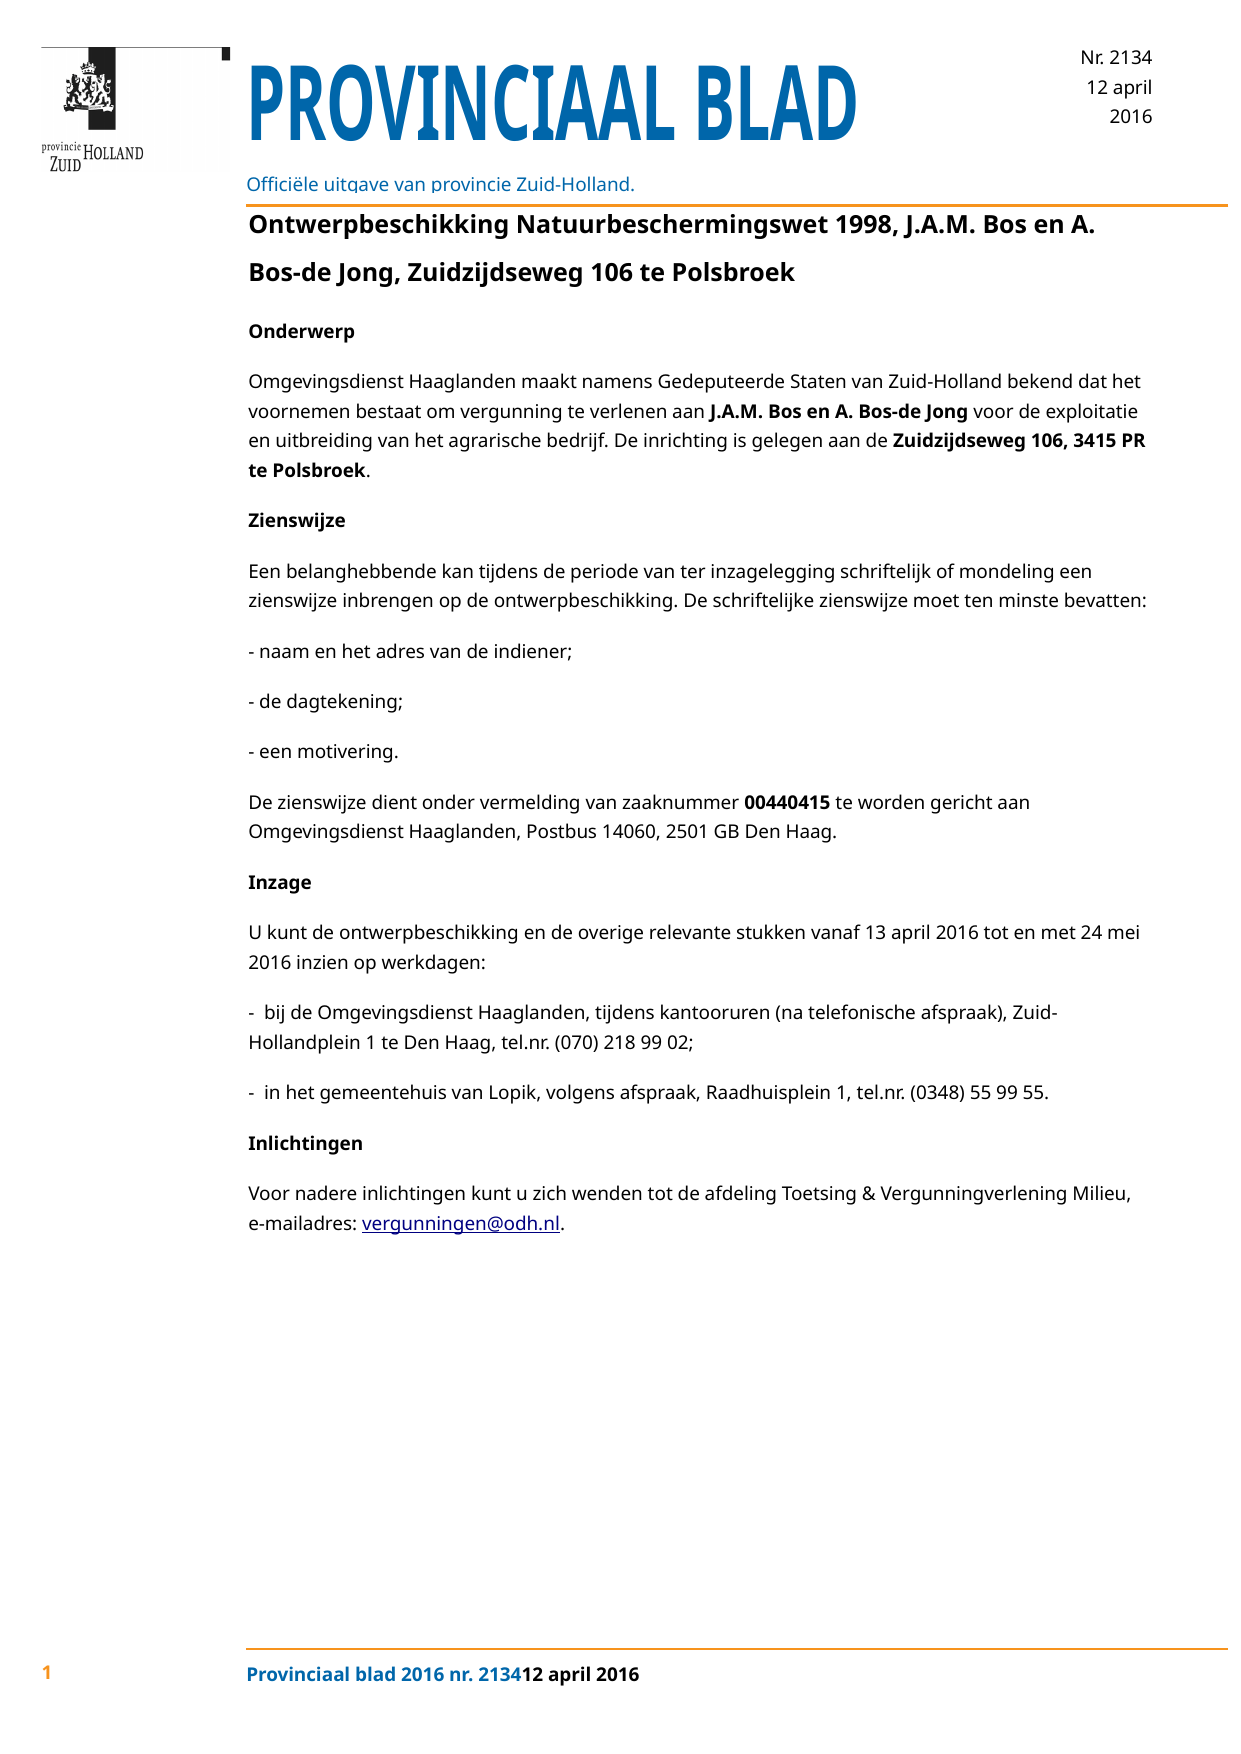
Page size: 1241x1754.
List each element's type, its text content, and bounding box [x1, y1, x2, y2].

text - de dagtekening; [248, 688, 1152, 714]
text U kunt de ontwerpbeschikking en de overige relevante stukken vanaf 13 april 2016 tot en met 24 mei 2016 inzien op werkdagen: [248, 919, 1152, 975]
picture [41, 47, 231, 172]
text Zienswijze [248, 507, 1152, 533]
text - bij de Omgevingsdienst Haaglanden, tijdens kantooruren (na telefonische afspraak), Zuid-Hollandplein 1 te Den Haag, tel.nr. (070) 218 99 02; [248, 999, 1152, 1055]
text Ontwerpbeschikking Natuurbeschermingswet 1998, J.A.M. Bos en A. Bos-de Jong, Zuidzijdseweg 106 te Polsbroek [248, 207, 1152, 288]
text - naam en het adres van de indiener; [248, 638, 1152, 664]
text Inlichtingen [248, 1130, 1152, 1156]
text Onderwerp [248, 318, 1152, 344]
text Een belanghebbende kan tijdens de periode van ter inzagelegging schriftelijk of mondeling een zienswijze inbrengen op de ontwerpbeschikking. De schriftelijke zienswijze moet ten minste bevatten: [248, 558, 1152, 613]
text De zienswijze dient onder vermelding van zaaknummer 00440415 te worden gericht aan Omgevingsdienst Haaglanden, Postbus 14060, 2501 GB Den Haag. [248, 789, 1152, 844]
text Omgevingsdienst Haaglanden maakt namens Gedeputeerde Staten van Zuid-Holland bekend dat het voornemen bestaat om vergunning te verlenen aan J.A.M. Bos en A. Bos-de Jong voor de exploitatie en uitbreiding van het agrarische bedrijf. De inrichting is gelegen aan de Zuidzijdseweg 106, 3415 PR te Polsbroek. [248, 368, 1152, 483]
text Voor nadere inlichtingen kunt u zich wenden tot de afdeling Toetsing & Vergunningverlening Milieu, e-mailadres: vergunningen@odh.nl. [248, 1180, 1152, 1236]
text Inzage [248, 869, 1152, 895]
text - een motivering. [248, 739, 1152, 764]
text - in het gemeentehuis van Lopik, volgens afspraak, Raadhuisplein 1, tel.nr. (0348) 55 99 55. [248, 1079, 1152, 1105]
